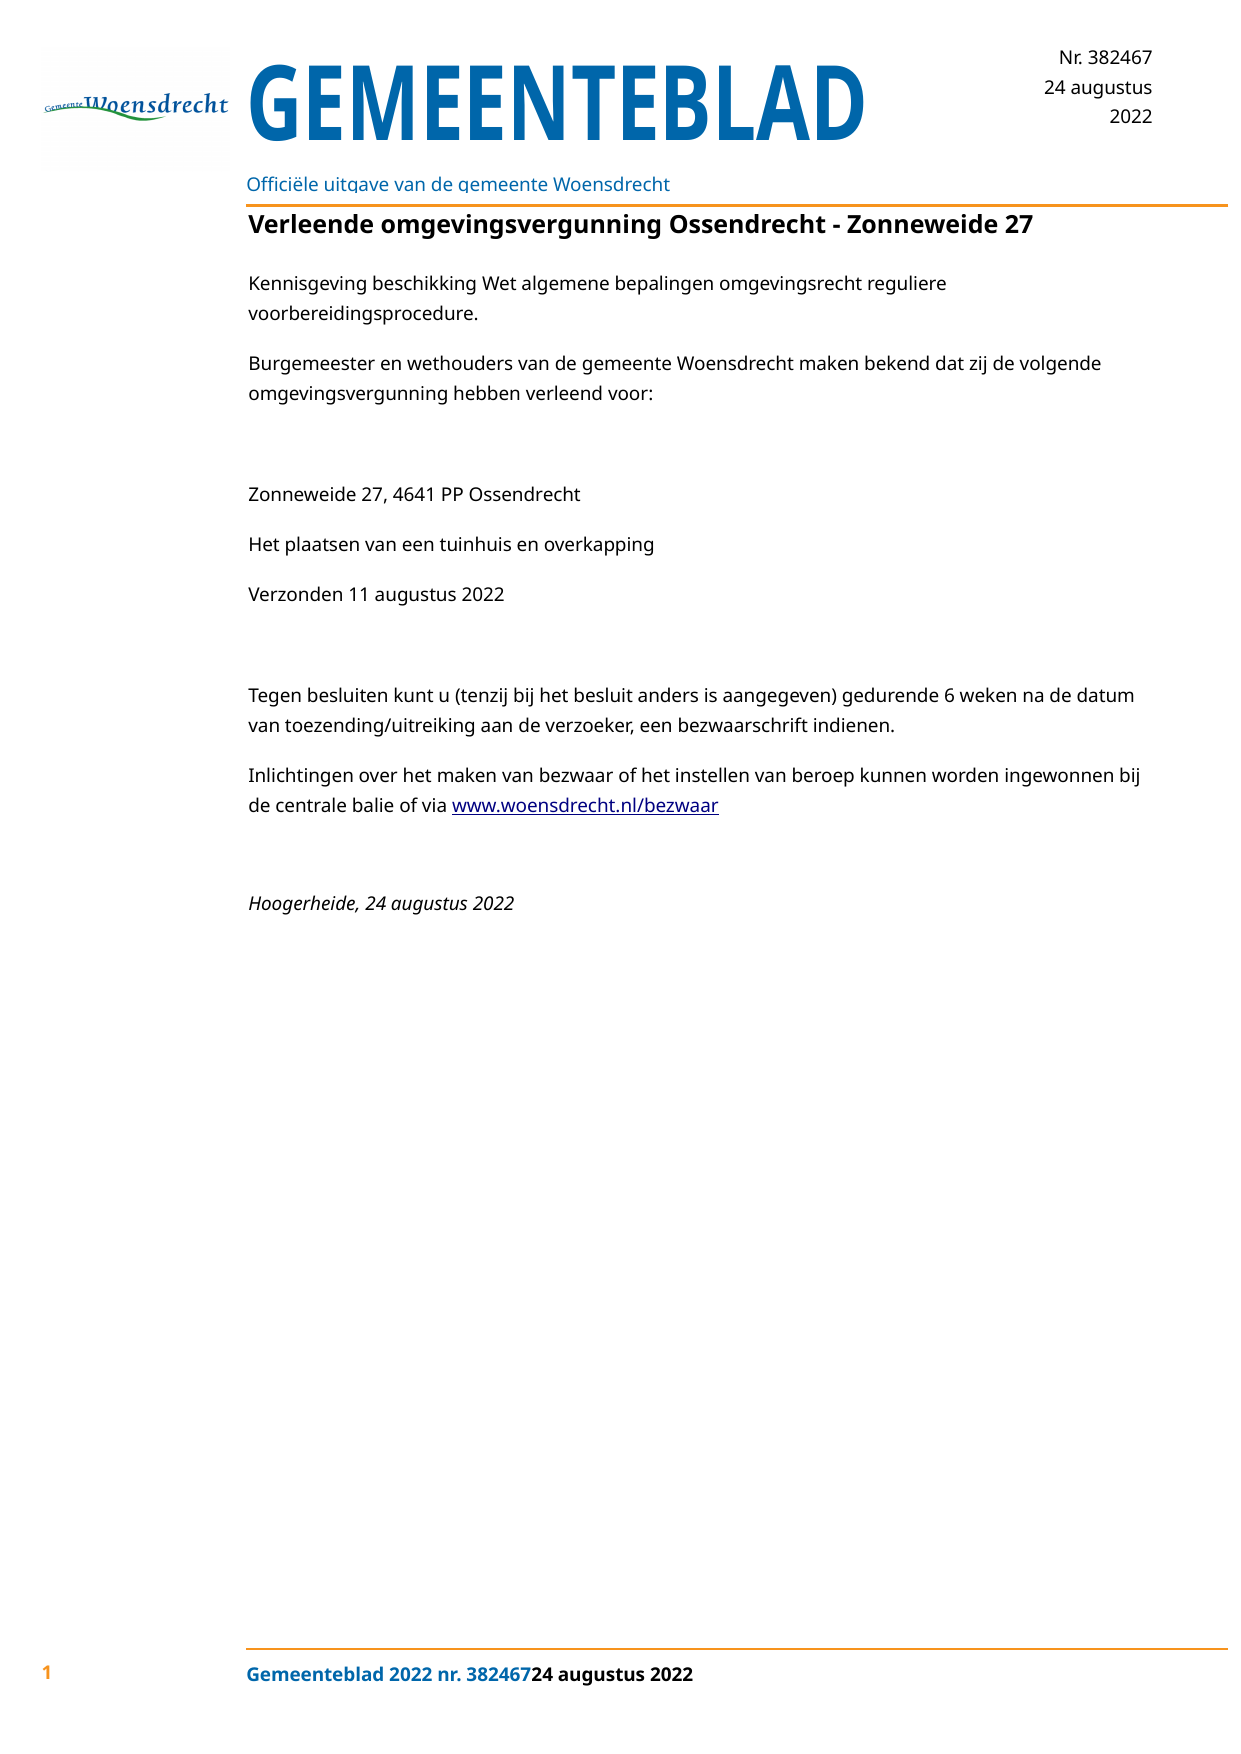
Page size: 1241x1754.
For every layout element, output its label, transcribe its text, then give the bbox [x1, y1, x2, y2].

text Kennisgeving beschikking Wet algemene bepalingen omgevingsrecht reguliere voorbereidingsprocedure. [248, 270, 1152, 326]
text Inlichtingen over het maken van bezwaar of het instellen van beroep kunnen worden ingewonnen bij de centrale balie of via www.woensdrecht.nl/bezwaar [248, 762, 1152, 818]
text Hoogerheide, 24 augustus 2022 [248, 890, 1152, 916]
text Het plaatsen van een tuinhuis en overkapping [248, 531, 1152, 557]
text Verzonden 11 augustus 2022 [248, 582, 1152, 607]
text Tegen besluiten kunt u (tenzij bij het besluit anders is aangegeven) gedurende 6 weken na de datum van toezending/uitreiking aan de verzoeker, een bezwaarschrift indienen. [248, 682, 1152, 738]
text Burgemeester en wethouders van de gemeente Woensdrecht maken bekend dat zij de volgende omgevingsvergunning hebben verleend voor: [248, 350, 1152, 406]
text Verleende omgevingsvergunning Ossendrecht - Zonneweide 27 [248, 207, 1152, 241]
picture [41, 47, 231, 172]
text Zonneweide 27, 4641 PP Ossendrecht [248, 481, 1152, 506]
